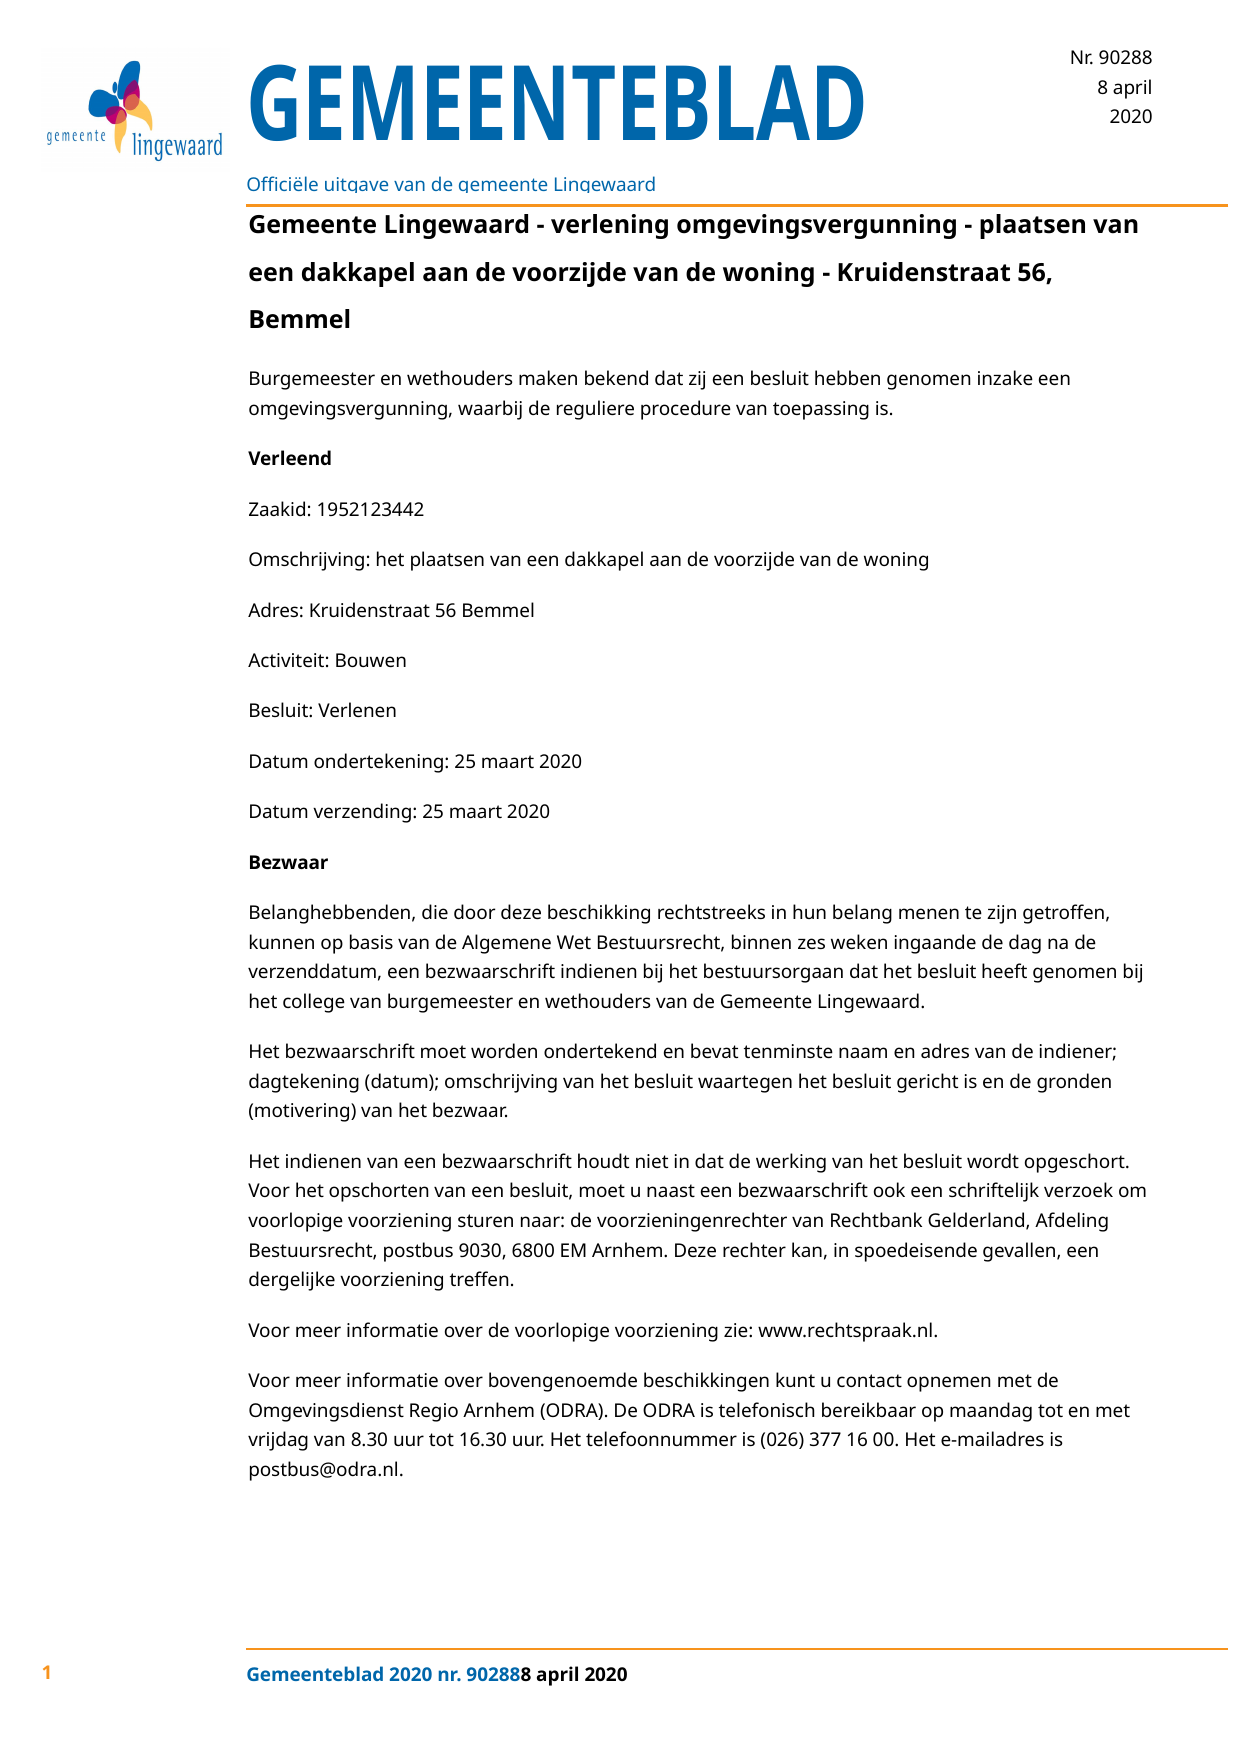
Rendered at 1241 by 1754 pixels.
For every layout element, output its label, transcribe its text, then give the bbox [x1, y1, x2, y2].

text Zaakid: 1952123442 [248, 496, 1152, 522]
text Datum ondertekening: 25 maart 2020 [248, 748, 1152, 774]
text Burgemeester en wethouders maken bekend dat zij een besluit hebben genomen inzake een omgevingsvergunning, waarbij de reguliere procedure van toepassing is. [248, 366, 1152, 421]
text Voor meer informatie over de voorlopige voorziening zie: www.rechtspraak.nl. [248, 1317, 1152, 1342]
text Besluit: Verlenen [248, 698, 1152, 723]
text Gemeente Lingewaard - verlening omgevingsvergunning - plaatsen van een dakkapel aan de voorzijde van de woning - Kruidenstraat 56, Bemmel [248, 207, 1152, 336]
text Activiteit: Bouwen [248, 647, 1152, 673]
text Voor meer informatie over bovengenoemde beschikkingen kunt u contact opnemen met de Omgevingsdienst Regio Arnhem (ODRA). De ODRA is telefonisch bereikbaar op maandag tot en met vrijdag van 8.30 uur tot 16.30 uur. Het telefoonnummer is (026) 377 16 00. Het e-mailadres is postbus@odra.nl. [248, 1367, 1152, 1482]
text Adres: Kruidenstraat 56 Bemmel [248, 597, 1152, 622]
text Belanghebbenden, die door deze beschikking rechtstreeks in hun belang menen te zijn getroffen, kunnen op basis van de Algemene Wet Bestuursrecht, binnen zes weken ingaande de dag na de verzenddatum, een bezwaarschrift indienen bij het bestuursorgaan dat het besluit heeft genomen bij het college van burgemeester en wethouders van de Gemeente Lingewaard. [248, 899, 1152, 1014]
text Verleend [248, 446, 1152, 471]
picture [41, 47, 231, 172]
text Bezwaar [248, 849, 1152, 874]
text Het bezwaarschrift moet worden ondertekend en bevat tenminste naam en adres van de indiener; dagtekening (datum); omschrijving van het besluit waartegen het besluit gericht is en de gronden (motivering) van het bezwaar. [248, 1038, 1152, 1123]
text Datum verzending: 25 maart 2020 [248, 798, 1152, 824]
text Omschrijving: het plaatsen van een dakkapel aan de voorzijde van de woning [248, 546, 1152, 572]
text Het indienen van een bezwaarschrift houdt niet in dat de werking van het besluit wordt opgeschort. Voor het opschorten van een besluit, moet u naast een bezwaarschrift ook een schriftelijk verzoek om voorlopige voorziening sturen naar: de voorzieningenrechter van Rechtbank Gelderland, Afdeling Bestuursrecht, postbus 9030, 6800 EM Arnhem. Deze rechter kan, in spoedeisende gevallen, een dergelijke voorziening treffen. [248, 1148, 1152, 1292]
